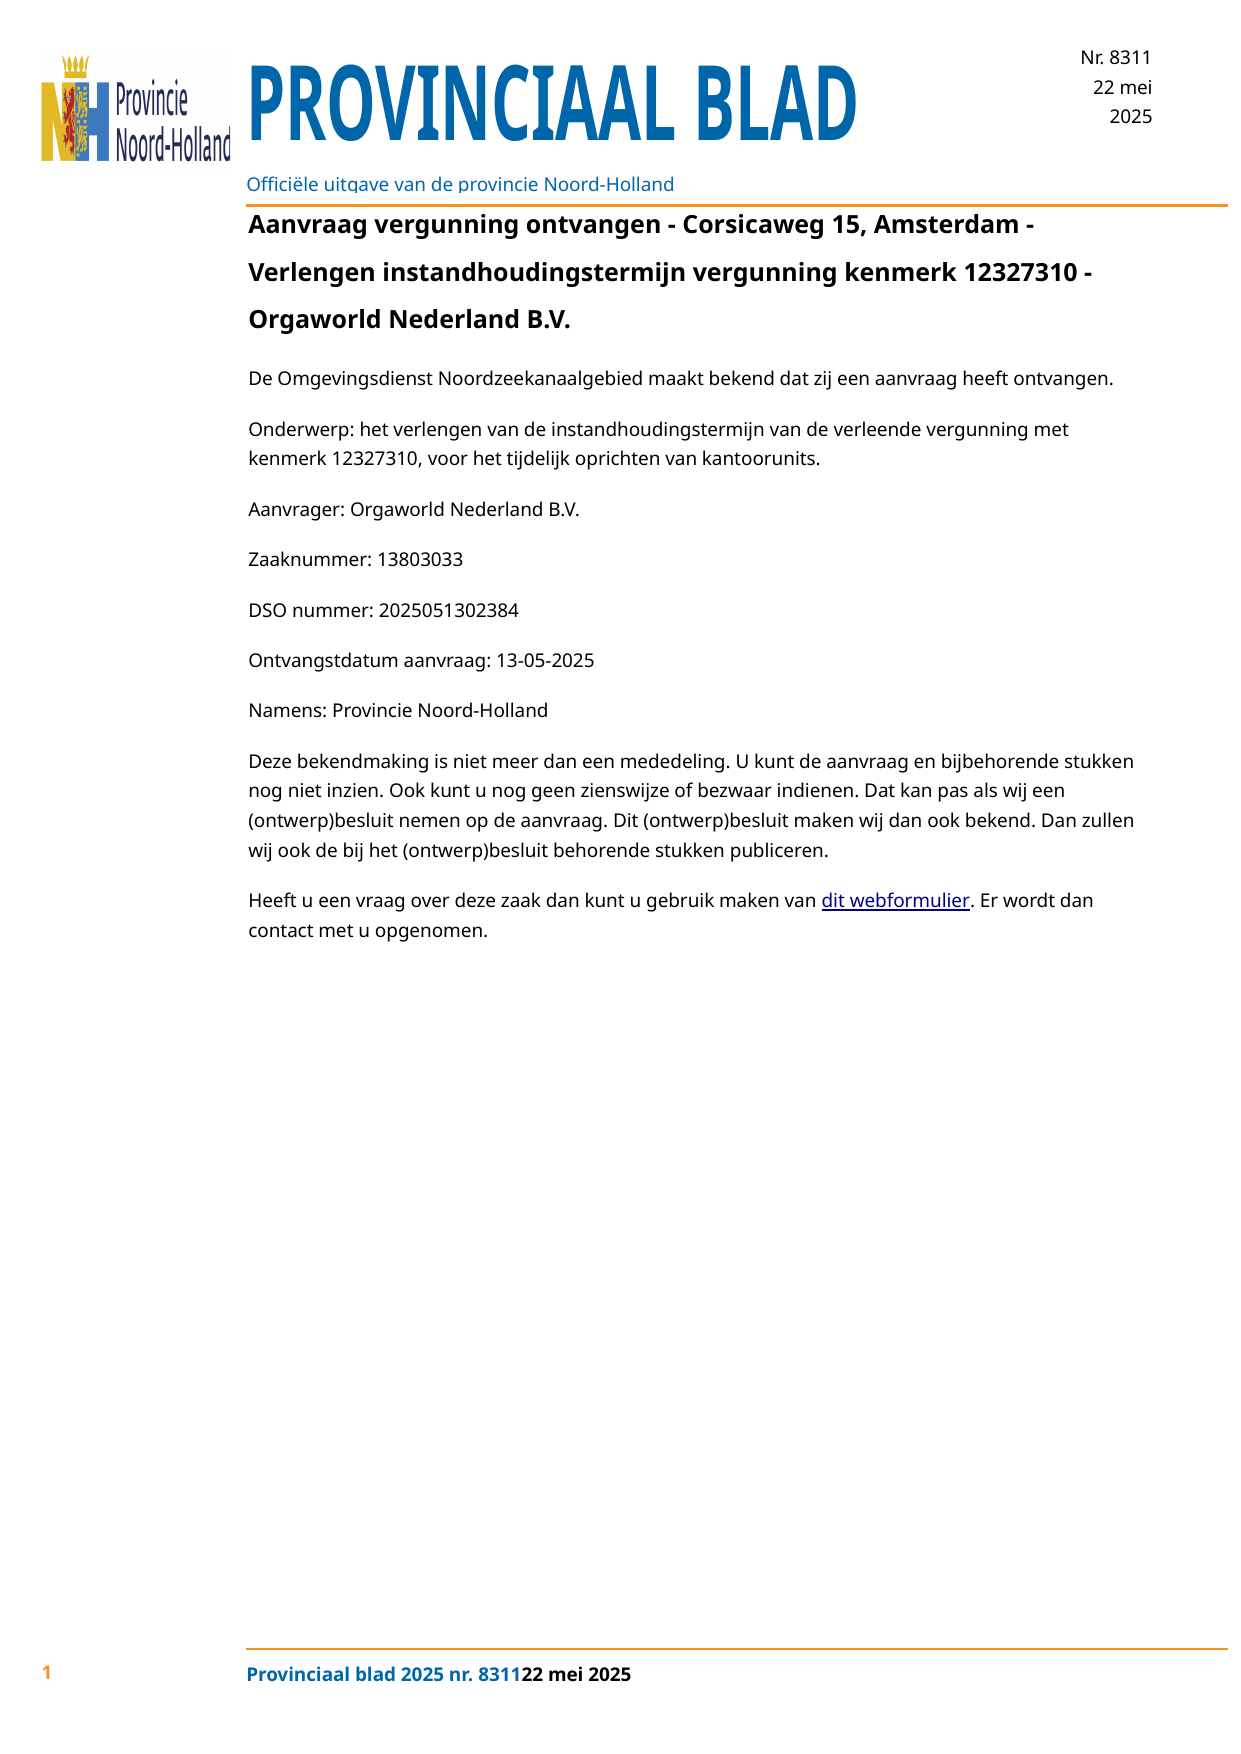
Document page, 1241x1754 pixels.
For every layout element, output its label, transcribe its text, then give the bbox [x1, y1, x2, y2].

text De Omgevingsdienst Noordzeekanaalgebied maakt bekend dat zij een aanvraag heeft ontvangen. [248, 366, 1152, 391]
picture [41, 47, 231, 172]
text DSO nummer: 2025051302384 [248, 597, 1152, 622]
text Heeft u een vraag over deze zaak dan kunt u gebruik maken van dit webformulier. Er wordt dan contact met u opgenomen. [248, 887, 1152, 942]
text Ontvangstdatum aanvraag: 13-05-2025 [248, 647, 1152, 673]
text Deze bekendmaking is niet meer dan een mededeling. U kunt de aanvraag en bijbehorende stukken nog niet inzien. Ook kunt u nog geen zienswijze of bezwaar indienen. Dat kan pas als wij een (ontwerp)besluit nemen op de aanvraag. Dit (ontwerp)besluit maken wij dan ook bekend. Dan zullen wij ook de bij het (ontwerp)besluit behorende stukken publiceren. [248, 748, 1152, 862]
text Onderwerp: het verlengen van de instandhoudingstermijn van de verleende vergunning met kenmerk 12327310, voor het tijdelijk oprichten van kantoorunits. [248, 416, 1152, 471]
text Aanvrager: Orgaworld Nederland B.V. [248, 496, 1152, 522]
text Namens: Provincie Noord-Holland [248, 698, 1152, 723]
text Aanvraag vergunning ontvangen - Corsicaweg 15, Amsterdam - Verlengen instandhoudingstermijn vergunning kenmerk 12327310 - Orgaworld Nederland B.V. [248, 207, 1152, 336]
text Zaaknummer: 13803033 [248, 546, 1152, 572]
